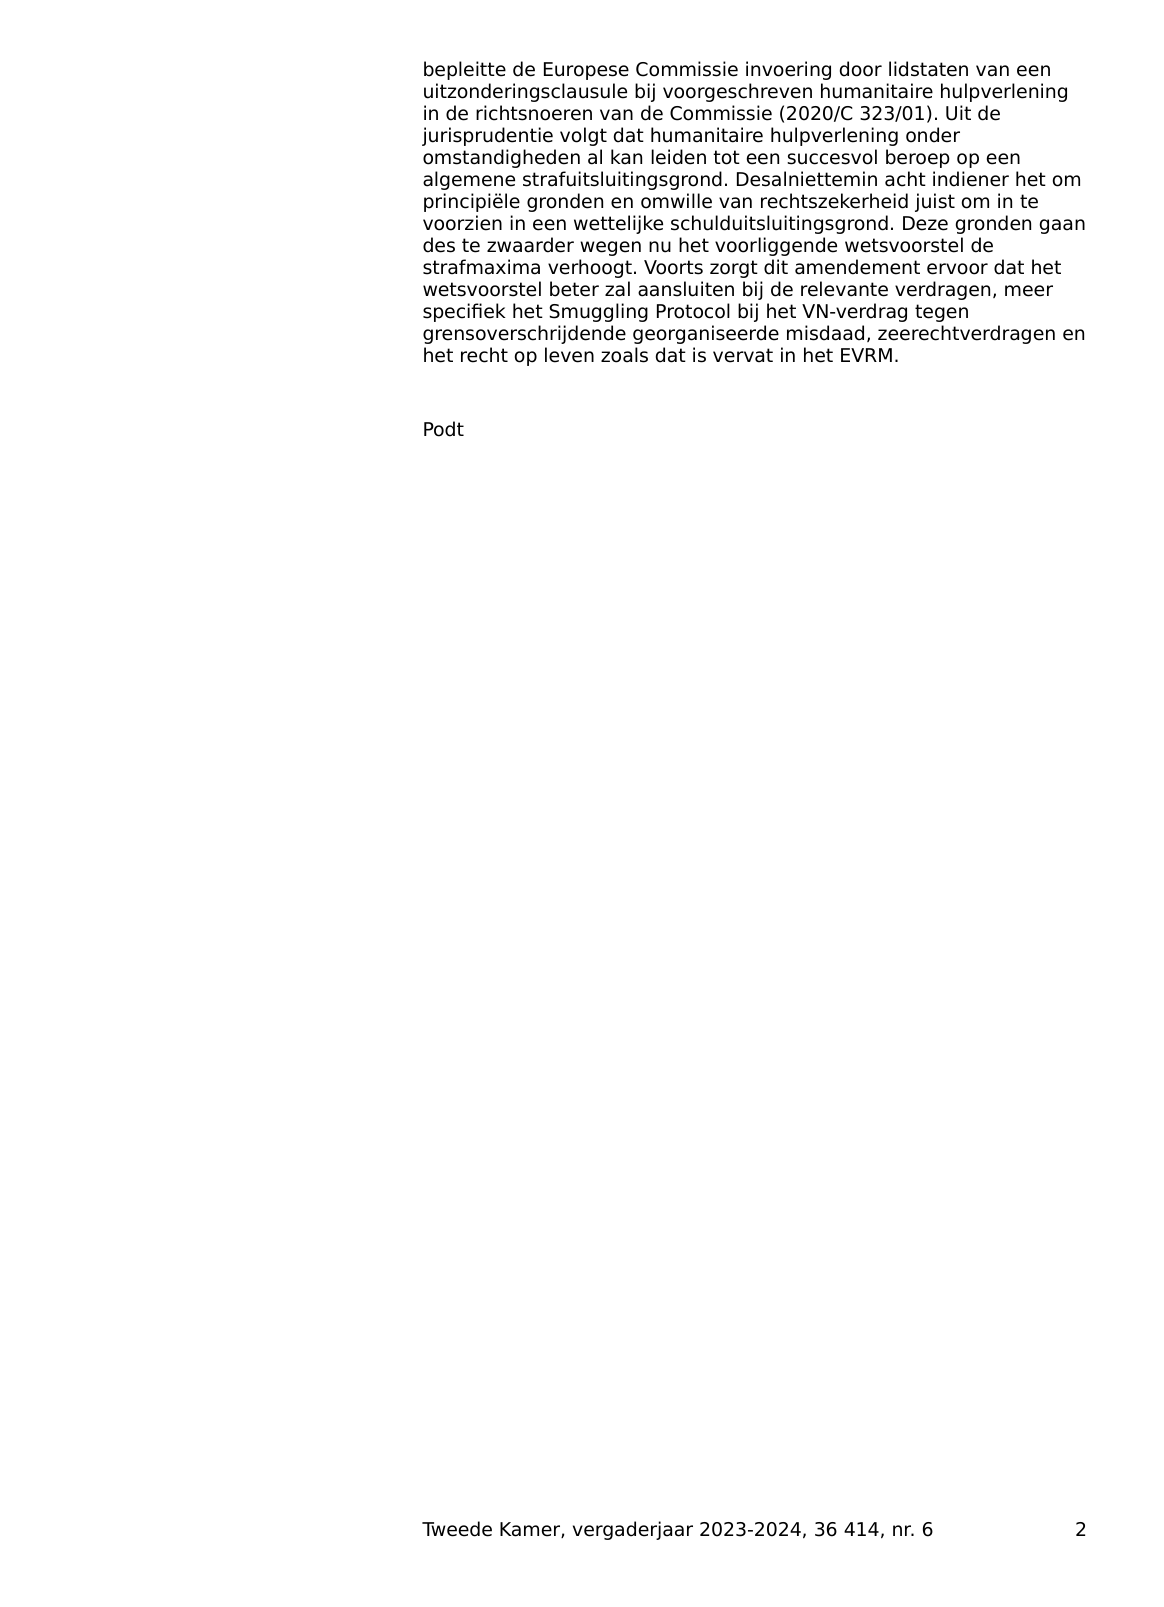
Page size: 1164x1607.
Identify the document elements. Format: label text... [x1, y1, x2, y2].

text bepleitte de Europese Commissie invoering door lidstaten van een uitzonderingsclausule bij voorgeschreven humanitaire hulpverlening in de richtsnoeren van de Commissie (2020/C 323/01). Uit de jurisprudentie volgt dat humanitaire hulpverlening onder omstandigheden al kan leiden tot een succesvol beroep op een algemene strafuitsluitingsgrond. Desalniettemin acht indiener het om principiële gronden en omwille van rechtszekerheid juist om in te voorzien in een wettelijke schulduitsluitingsgrond. Deze gronden gaan des te zwaarder wegen nu het voorliggende wetsvoorstel de strafmaxima verhoogt. Voorts zorgt dit amendement ervoor dat het wetsvoorstel beter zal aansluiten bij de relevante verdragen, meer specifiek het Smuggling Protocol bij het VN-verdrag tegen grensoverschrijdende georganiseerde misdaad, zeerechtverdragen en het recht op leven zoals dat is vervat in het EVRM. [422, 59, 1087, 367]
text Podt [422, 397, 1087, 441]
